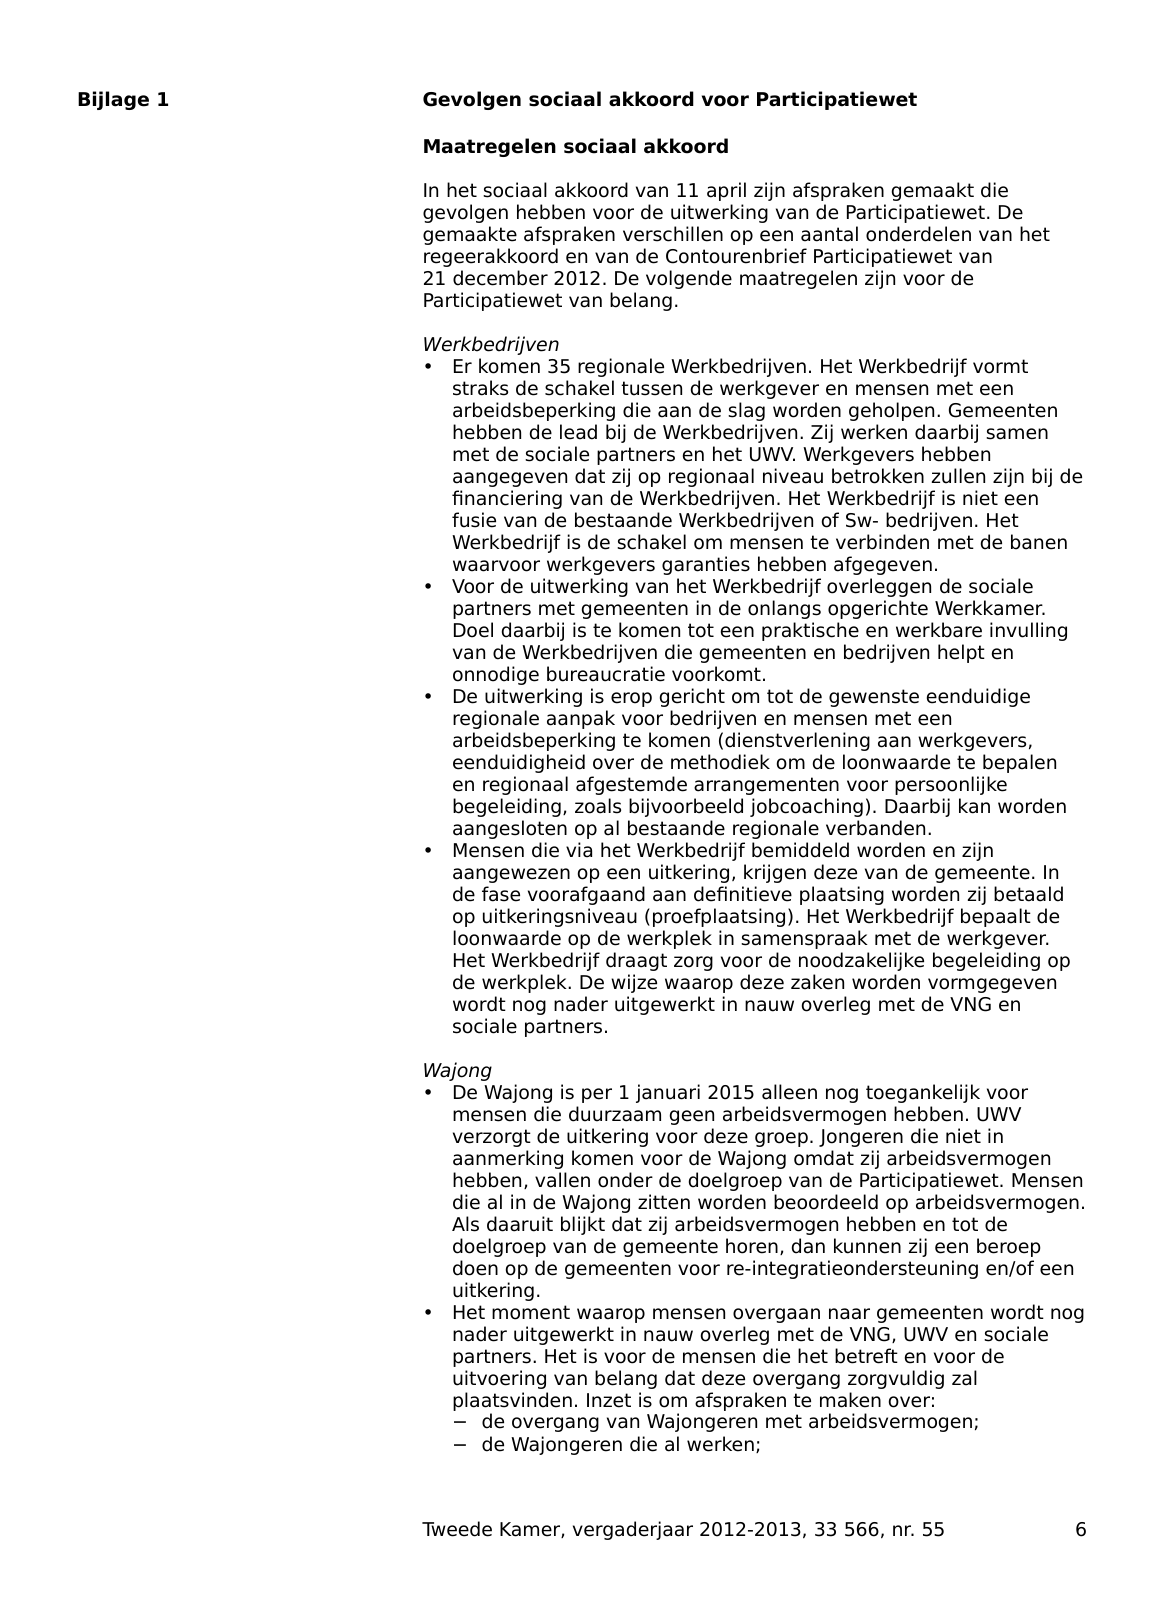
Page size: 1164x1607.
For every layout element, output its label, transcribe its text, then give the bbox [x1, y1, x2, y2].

subtitle Bijlage 1 Gevolgen sociaal akkoord voor Participatiewet [77, 89, 1087, 111]
subtitle Maatregelen sociaal akkoord [422, 136, 1087, 158]
text In het sociaal akkoord van 11 april zijn afspraken gemaakt die gevolgen hebben voor de uitwerking van de Participatiewet. De gemaakte afspraken verschillen op een aantal onderdelen van het regeerakkoord en van de Contourenbrief Participatiewet van 21 december 2012. De volgende maatregelen zijn voor de Participatiewet van belang. [422, 180, 1087, 312]
text − de overgang van Wajongeren met arbeidsvermogen; [452, 1411, 1087, 1433]
text • De Wajong is per 1 januari 2015 alleen nog toegankelijk voor mensen die duurzaam geen arbeidsvermogen hebben. UWV verzorgt de uitkering voor deze groep. Jongeren die niet in aanmerking komen voor de Wajong omdat zij arbeidsvermogen hebben, vallen onder de doelgroep van de Participatiewet. Mensen die al in de Wajong zitten worden beoordeeld op arbeidsvermogen. Als daaruit blijkt dat zij arbeidsvermogen hebben en tot de doelgroep van de gemeente horen, dan kunnen zij een beroep doen op de gemeenten voor re-integratieondersteuning en/of een uitkering. [422, 1082, 1087, 1302]
text • De uitwerking is erop gericht om tot de gewenste eenduidige regionale aanpak voor bedrijven en mensen met een arbeidsbeperking te komen (dienstverlening aan werkgevers, eenduidigheid over de methodiek om de loonwaarde te bepalen en regionaal afgestemde arrangementen voor persoonlijke begeleiding, zoals bijvoorbeeld jobcoaching). Daarbij kan worden aangesloten op al bestaande regionale verbanden. [422, 686, 1087, 840]
subtitle Werkbedrijven [422, 334, 1087, 356]
subtitle Wajong [422, 1060, 1087, 1082]
text − de Wajongeren die al werken; [452, 1433, 1087, 1455]
text • Mensen die via het Werkbedrijf bemiddeld worden en zijn aangewezen op een uitkering, krijgen deze van de gemeente. In de fase voorafgaand aan definitieve plaatsing worden zij betaald op uitkeringsniveau (proefplaatsing). Het Werkbedrijf bepaalt de loonwaarde op de werkplek in samenspraak met de werkgever. Het Werkbedrijf draagt zorg voor de noodzakelijke begeleiding op de werkplek. De wijze waarop deze zaken worden vormgegeven wordt nog nader uitgewerkt in nauw overleg met de VNG en sociale partners. [422, 840, 1087, 1038]
text • Er komen 35 regionale Werkbedrijven. Het Werkbedrijf vormt straks de schakel tussen de werkgever en mensen met een arbeidsbeperking die aan de slag worden geholpen. Gemeenten hebben de lead bij de Werkbedrijven. Zij werken daarbij samen met de sociale partners en het UWV. Werkgevers hebben aangegeven dat zij op regionaal niveau betrokken zullen zijn bij de financiering van de Werkbedrijven. Het Werkbedrijf is niet een fusie van de bestaande Werkbedrijven of Sw- bedrijven. Het Werkbedrijf is de schakel om mensen te verbinden met de banen waarvoor werkgevers garanties hebben afgegeven. [422, 356, 1087, 576]
text • Voor de uitwerking van het Werkbedrijf overleggen de sociale partners met gemeenten in de onlangs opgerichte Werkkamer. Doel daarbij is te komen tot een praktische en werkbare invulling van de Werkbedrijven die gemeenten en bedrijven helpt en onnodige bureaucratie voorkomt. [422, 576, 1087, 686]
text • Het moment waarop mensen overgaan naar gemeenten wordt nog nader uitgewerkt in nauw overleg met de VNG, UWV en sociale partners. Het is voor de mensen die het betreft en voor de uitvoering van belang dat deze overgang zorgvuldig zal plaatsvinden. Inzet is om afspraken te maken over: [422, 1302, 1087, 1411]
